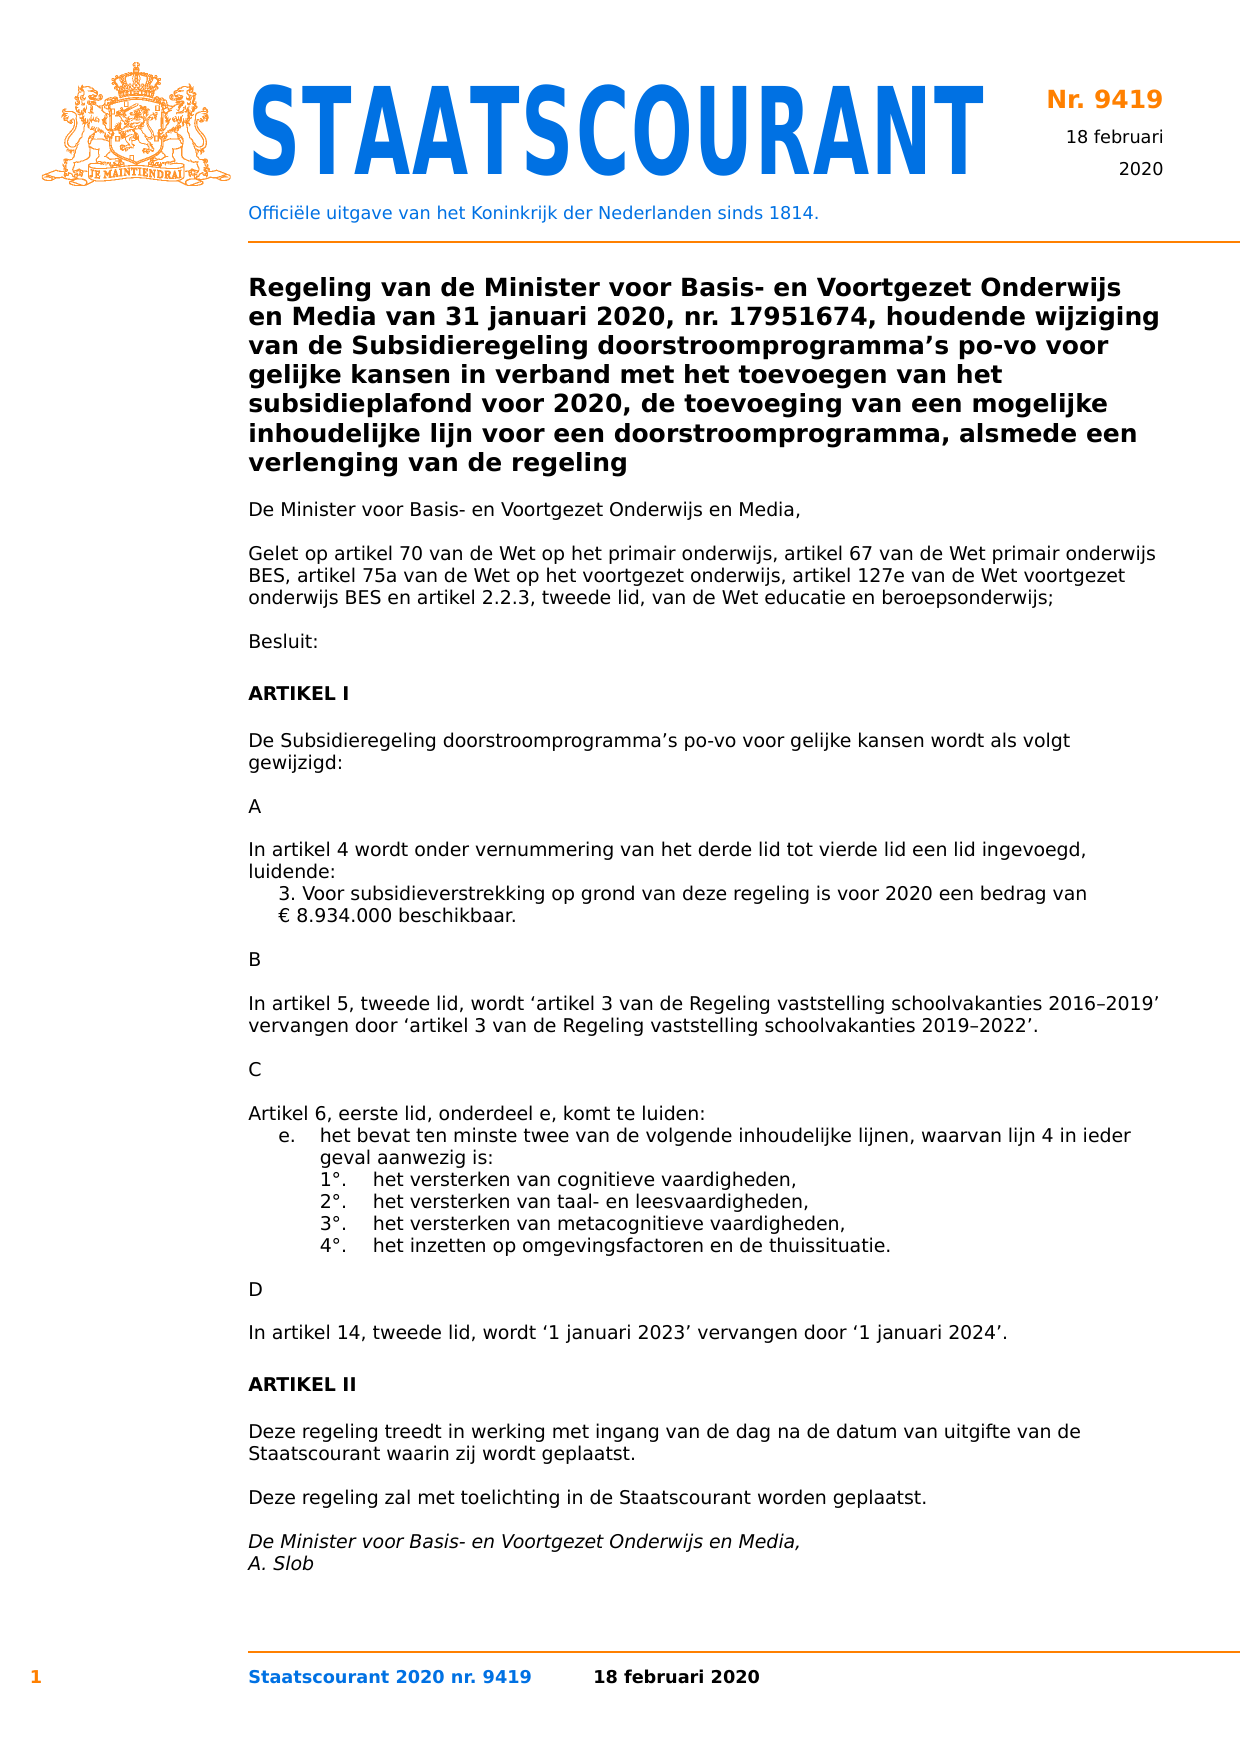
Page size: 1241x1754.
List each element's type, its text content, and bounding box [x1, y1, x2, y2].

text A [248, 796, 1163, 817]
text D [248, 1278, 1163, 1300]
text Deze regeling treedt in werking met ingang van de dag na de datum van uitgifte van de Staatscourant waarin zij wordt geplaatst. [248, 1421, 1163, 1465]
text C [248, 1059, 1163, 1081]
text Gelet op artikel 70 van de Wet op het primair onderwijs, artikel 67 van de Wet primair onderwijs BES, artikel 75a van de Wet op het voortgezet onderwijs, artikel 127e van de Wet voortgezet onderwijs BES en artikel 2.2.3, tweede lid, van de Wet educatie en beroepsonderwijs; [248, 543, 1163, 609]
table_header STAATSCOURANT [248, 62, 998, 203]
picture [41, 62, 231, 186]
subtitle ARTIKEL II [248, 1374, 1163, 1396]
text 4°. het inzetten op omgevingsfactoren en de thuissituatie. [319, 1234, 1163, 1257]
text In artikel 5, tweede lid, wordt ‘artikel 3 van de Regeling vaststelling schoolvakanties 2016–2019’ vervangen door ‘artikel 3 van de Regeling vaststelling schoolvakanties 2019–2022’. [248, 993, 1163, 1037]
subtitle Regeling van de Minister voor Basis- en Voortgezet Onderwijs en Media van 31 januari 2020, nr. 17951674, houdende wijziging van de Subsidieregeling doorstroomprogramma’s po-vo voor gelijke kansen in verband met het toevoegen van het subsidieplafond voor 2020, de toevoeging van een mogelijke inhoudelijke lijn voor een doorstroomprogramma, alsmede een verlenging van de regeling [248, 273, 1163, 477]
text 1°. het versterken van cognitieve vaardigheden, [319, 1169, 1163, 1191]
table_cell 2020 [998, 153, 1240, 203]
text De Minister voor Basis- en Voortgezet Onderwijs en Media, [248, 499, 1163, 521]
table_cell Officiële uitgave van het Koninkrijk der Nederlanden sinds 1814. [248, 203, 1240, 241]
text In artikel 4 wordt onder vernummering van het derde lid tot vierde lid een lid ingevoegd, luidende: [248, 839, 1163, 883]
table_header [25, 62, 248, 241]
table_cell 18 februari [998, 121, 1240, 153]
text Deze regeling zal met toelichting in de Staatscourant worden geplaatst. [248, 1487, 1163, 1509]
text e. het bevat ten minste twee van de volgende inhoudelijke lijnen, waarvan lijn 4 in ieder geval aanwezig is: [278, 1125, 1163, 1169]
text De Minister voor Basis- en Voortgezet Onderwijs en Media, A. Slob [248, 1531, 1163, 1575]
text In artikel 14, tweede lid, wordt ‘1 januari 2023’ vervangen door ‘1 januari 2024’. [248, 1322, 1163, 1344]
text 2°. het versterken van taal- en leesvaardigheden, [319, 1191, 1163, 1213]
text B [248, 949, 1163, 971]
text Besluit: [248, 631, 1163, 653]
text 3. Voor subsidieverstrekking op grond van deze regeling is voor 2020 een bedrag van € 8.934.000 beschikbaar. [278, 883, 1163, 927]
text 3°. het versterken van metacognitieve vaardigheden, [319, 1213, 1163, 1234]
subtitle ARTIKEL I [248, 683, 1163, 705]
text De Subsidieregeling doorstroomprogramma’s po-vo voor gelijke kansen wordt als volgt gewijzigd: [248, 730, 1163, 774]
text Artikel 6, eerste lid, onderdeel e, komt te luiden: [248, 1103, 1163, 1125]
table_header Nr. 9419 [998, 62, 1240, 121]
